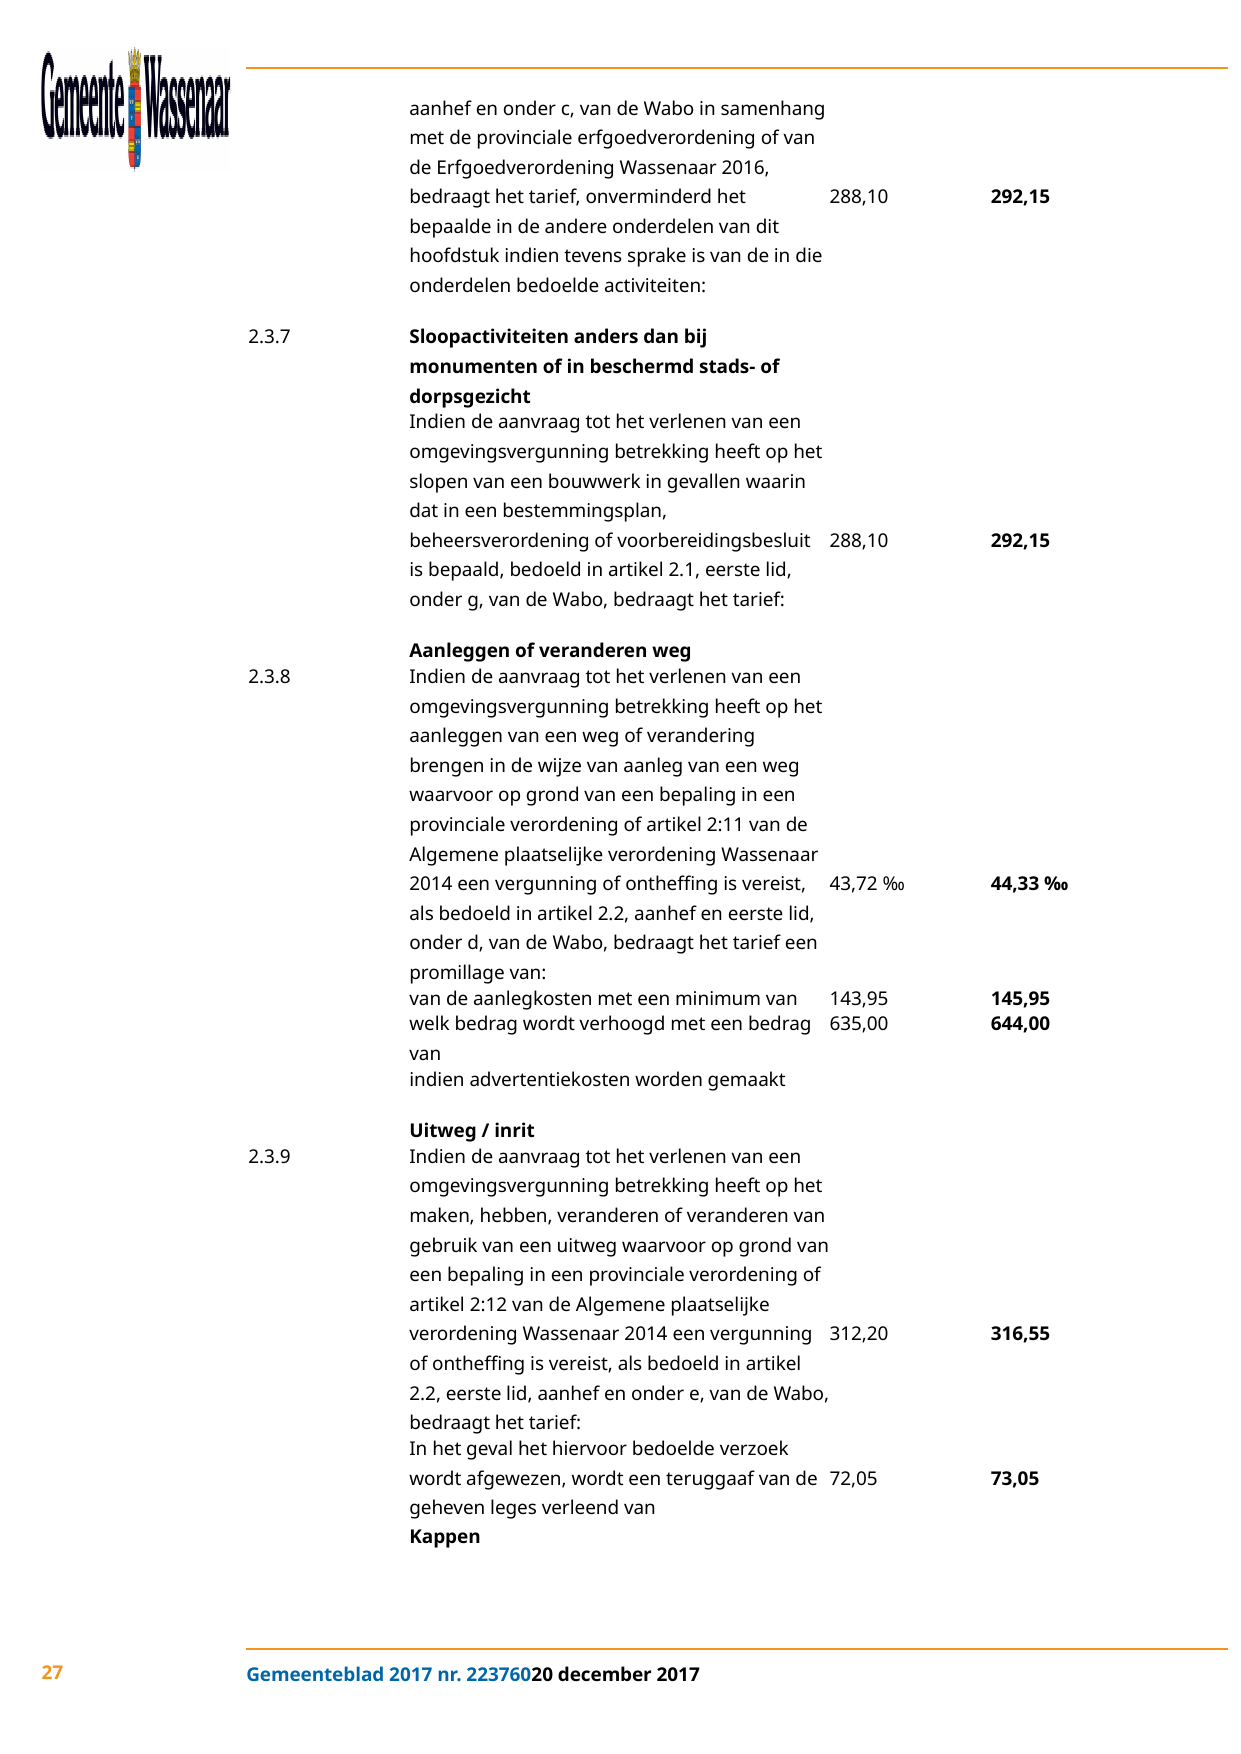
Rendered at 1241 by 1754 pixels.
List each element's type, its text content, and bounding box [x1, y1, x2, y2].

table_cell [991, 612, 1152, 638]
table_cell Aanleggen of veranderen weg [409, 638, 829, 663]
table_cell [248, 638, 409, 663]
table_cell Indien de aanvraag tot het verlenen van een omgevingsvergunning betrekking heeft op het maken, hebben, veranderen of veranderen van gebruik van een uitweg waarvoor op grond van een bepaling in een provinciale verordening of artikel 2:12 van de Algemene plaatselijke verordening Wassenaar 2014 een vergunning of ontheffing is vereist, als bedoeld in artikel 2.2, eerste lid, aanhef en onder e, van de Wabo, bedraagt het tarief: [409, 1143, 829, 1435]
table_cell 292,15 [991, 409, 1152, 612]
table_cell [248, 1066, 409, 1092]
table_cell [248, 985, 409, 1011]
table_cell [409, 298, 829, 324]
table_header [829, 1523, 991, 1549]
table_cell [829, 1066, 991, 1092]
table_header Kappen [409, 1523, 829, 1549]
table_header [248, 95, 409, 298]
table_cell [248, 1118, 409, 1143]
table_cell 143,95 [829, 985, 991, 1011]
table_header aanhef en onder c, van de Wabo in samenhang met de provinciale erfgoedverordening of van de Erfgoedverordening Wassenaar 2016, bedraagt het tarief, onverminderd het bepaalde in de andere onderdelen van dit hoofdstuk indien tevens sprake is van de in die onderdelen bedoelde activiteiten: [409, 95, 829, 298]
table_cell 73,05 [991, 1435, 1152, 1520]
table_cell 2.3.7 [248, 324, 409, 409]
table_cell [829, 324, 991, 409]
table_cell 644,00 [991, 1011, 1152, 1066]
table_cell van de aanlegkosten met een minimum van [409, 985, 829, 1011]
table_header [248, 1523, 409, 1549]
table_header 288,10 [829, 95, 991, 298]
table_cell [248, 1011, 409, 1066]
table_cell [829, 612, 991, 638]
table_cell [248, 1435, 409, 1520]
picture [41, 47, 231, 172]
table_cell [248, 409, 409, 612]
table_cell 2.3.8 [248, 663, 409, 985]
table_cell [991, 1066, 1152, 1092]
table_cell [248, 1092, 409, 1117]
table_cell 72,05 [829, 1435, 991, 1520]
table_cell 316,55 [991, 1143, 1152, 1435]
table_cell In het geval het hiervoor bedoelde verzoek wordt afgewezen, wordt een teruggaaf van de geheven leges verleend van [409, 1435, 829, 1520]
table_header 292,15 [991, 95, 1152, 298]
table_cell 2.3.9 [248, 1143, 409, 1435]
table_cell [829, 1092, 991, 1117]
table_header [991, 1523, 1152, 1549]
table_cell Indien de aanvraag tot het verlenen van een omgevingsvergunning betrekking heeft op het aanleggen van een weg of verandering brengen in de wijze van aanleg van een weg waarvoor op grond van een bepaling in een provinciale verordening of artikel 2:11 van de Algemene plaatselijke verordening Wassenaar 2014 een vergunning of ontheffing is vereist, als bedoeld in artikel 2.2, aanhef en eerste lid, onder d, van de Wabo, bedraagt het tarief een promillage van: [409, 663, 829, 985]
table_cell Indien de aanvraag tot het verlenen van een omgevingsvergunning betrekking heeft op het slopen van een bouwwerk in gevallen waarin dat in een bestemmingsplan, beheersverordening of voorbereidingsbesluit is bepaald, bedoeld in artikel 2.1, eerste lid, onder g, van de Wabo, bedraagt het tarief: [409, 409, 829, 612]
table_cell 44,33 ‰ [991, 663, 1152, 985]
table_cell 145,95 [991, 985, 1152, 1011]
table_cell [829, 638, 991, 663]
table_cell [409, 1092, 829, 1117]
table_cell [829, 298, 991, 324]
table_cell 312,20 [829, 1143, 991, 1435]
table_cell 43,72 ‰ [829, 663, 991, 985]
table_cell indien advertentiekosten worden gemaakt [409, 1066, 829, 1092]
table_cell [248, 298, 409, 324]
table_cell [991, 1118, 1152, 1143]
table_cell Uitweg / inrit [409, 1118, 829, 1143]
table_cell welk bedrag wordt verhoogd met een bedrag van [409, 1011, 829, 1066]
table_cell [991, 638, 1152, 663]
table_cell 288,10 [829, 409, 991, 612]
table_cell [991, 1092, 1152, 1117]
table_cell [991, 324, 1152, 409]
table_cell [248, 612, 409, 638]
table_cell [829, 1118, 991, 1143]
table_cell [991, 298, 1152, 324]
table_cell 635,00 [829, 1011, 991, 1066]
table_cell [409, 612, 829, 638]
table_cell Sloopactiviteiten anders dan bij monumenten of in beschermd stads- of dorpsgezicht [409, 324, 829, 409]
